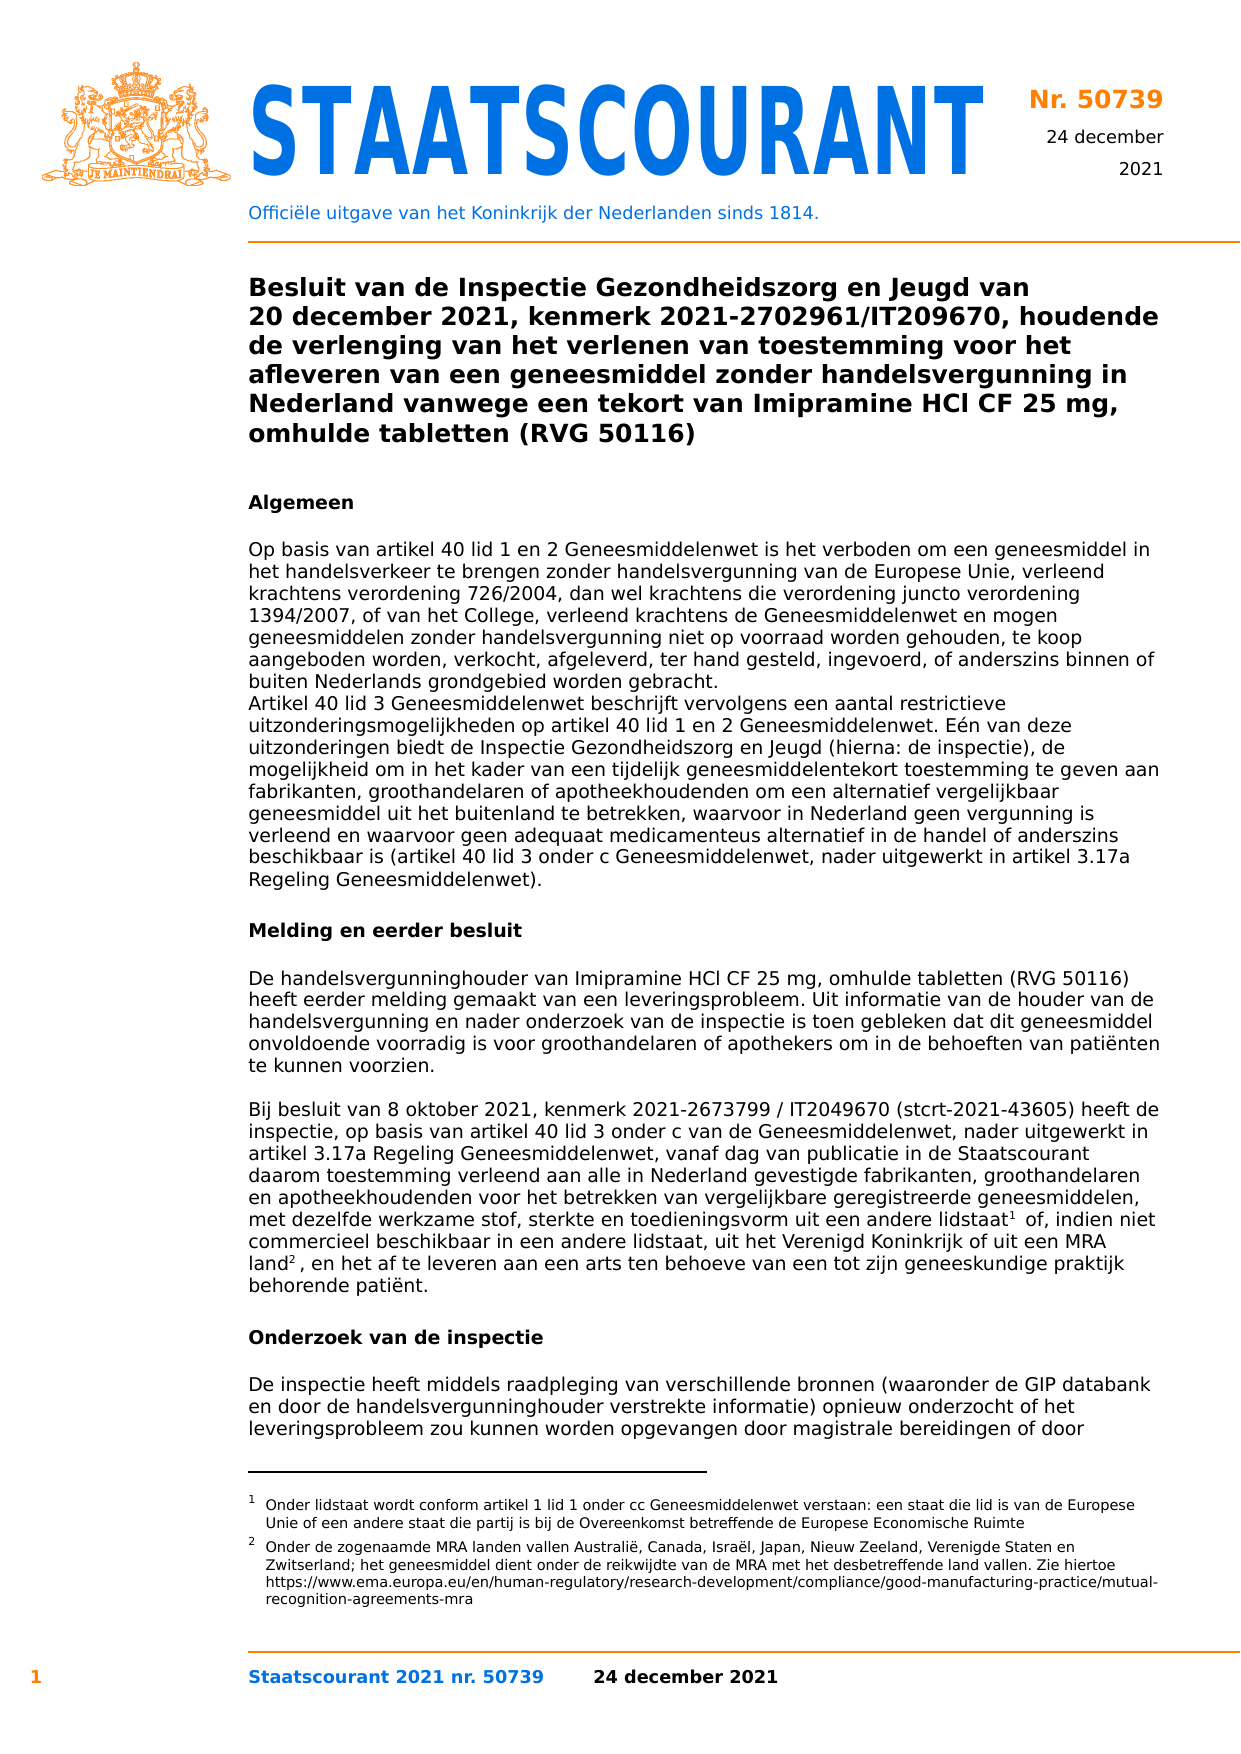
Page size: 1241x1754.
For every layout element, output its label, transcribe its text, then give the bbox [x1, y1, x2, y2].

table_cell 24 december [998, 121, 1240, 153]
table_header STAATSCOURANT [248, 62, 998, 203]
subtitle Algemeen [248, 492, 1163, 514]
picture [41, 62, 231, 186]
text De handelsvergunninghouder van Imipramine HCl CF 25 mg, omhulde tabletten (RVG 50116) heeft eerder melding gemaakt van een leveringsprobleem. Uit informatie van de houder van de handelsvergunning en nader onderzoek van de inspectie is toen gebleken dat dit geneesmiddel onvoldoende voorradig is voor groothandelaren of apothekers om in de behoeften van patiënten te kunnen voorzien. [248, 967, 1163, 1077]
text Onder lidstaat wordt conform artikel 1 lid 1 onder cc Geneesmiddelenwet verstaan: een staat die lid is van de Europese Unie of een andere staat die partij is bij de Overeenkomst betreffende de Europese Economische Ruimte [248, 1493, 1163, 1532]
subtitle Melding en eerder besluit [248, 920, 1163, 942]
table_cell 2021 [998, 153, 1240, 203]
text Bij besluit van 8 oktober 2021, kenmerk 2021-2673799 / IT2049670 (stcrt-2021-43605) heeft de inspectie, op basis van artikel 40 lid 3 onder c van de Geneesmiddelenwet, nader uitgewerkt in artikel 3.17a Regeling Geneesmiddelenwet, vanaf dag van publicatie in de Staatscourant daarom toestemming verleend aan alle in Nederland gevestigde fabrikanten, groothandelaren en apotheekhoudenden voor het betrekken van vergelijkbare geregistreerde geneesmiddelen, met dezelfde werkzame stof, sterkte en toedieningsvorm uit een andere lidstaat of, indien niet commercieel beschikbaar in een andere lidstaat, uit het Verenigd Koninkrijk of uit een MRA land, en het af te leveren aan een arts ten behoeve van een tot zijn geneeskundige praktijk behorende patiënt. [248, 1099, 1163, 1297]
table_header [25, 62, 248, 241]
text Op basis van artikel 40 lid 1 en 2 Geneesmiddelenwet is het verboden om een geneesmiddel in het handelsverkeer te brengen zonder handelsvergunning van de Europese Unie, verleend krachtens verordening 726/2004, dan wel krachtens die verordening juncto verordening 1394/2007, of van het College, verleend krachtens de Geneesmiddelenwet en mogen geneesmiddelen zonder handelsvergunning niet op voorraad worden gehouden, te koop aangeboden worden, verkocht, afgeleverd, ter hand gesteld, ingevoerd, of anderszins binnen of buiten Nederlands grondgebied worden gebracht. [248, 539, 1163, 693]
table_header Nr. 50739 [998, 62, 1240, 121]
table_cell Officiële uitgave van het Koninkrijk der Nederlanden sinds 1814. [248, 203, 1240, 241]
text De inspectie heeft middels raadpleging van verschillende bronnen (waaronder de GIP databank en door de handelsvergunninghouder verstrekte informatie) opnieuw onderzocht of het leveringsprobleem zou kunnen worden opgevangen door magistrale bereidingen of door [248, 1374, 1163, 1440]
subtitle Onderzoek van de inspectie [248, 1327, 1163, 1349]
subtitle Besluit van de Inspectie Gezondheidszorg en Jeugd van 20 december 2021, kenmerk 2021-2702961/IT209670, houdende de verlenging van het verlenen van toestemming voor het afleveren van een geneesmiddel zonder handelsvergunning in Nederland vanwege een tekort van Imipramine HCl CF 25 mg, omhulde tabletten (RVG 50116) [248, 273, 1163, 448]
text Onder de zogenaamde MRA landen vallen Australië, Canada, Israël, Japan, Nieuw Zeeland, Verenigde Staten en Zwitserland; het geneesmiddel dient onder de reikwijdte van de MRA met het desbetreffende land vallen. Zie hiertoe https://www.ema.europa.eu/en/human-regulatory/research-development/compliance/good-manufacturing-practice/mutual-recognition-agreements-mra [248, 1535, 1163, 1608]
text Artikel 40 lid 3 Geneesmiddelenwet beschrijft vervolgens een aantal restrictieve uitzonderingsmogelijkheden op artikel 40 lid 1 en 2 Geneesmiddelenwet. Eén van deze uitzonderingen biedt de Inspectie Gezondheidszorg en Jeugd (hierna: de inspectie), de mogelijkheid om in het kader van een tijdelijk geneesmiddelentekort toestemming te geven aan fabrikanten, groothandelaren of apotheekhoudenden om een alternatief vergelijkbaar geneesmiddel uit het buitenland te betrekken, waarvoor in Nederland geen vergunning is verleend en waarvoor geen adequaat medicamenteus alternatief in de handel of anderszins beschikbaar is (artikel 40 lid 3 onder c Geneesmiddelenwet, nader uitgewerkt in artikel 3.17a Regeling Geneesmiddelenwet). [248, 693, 1163, 890]
